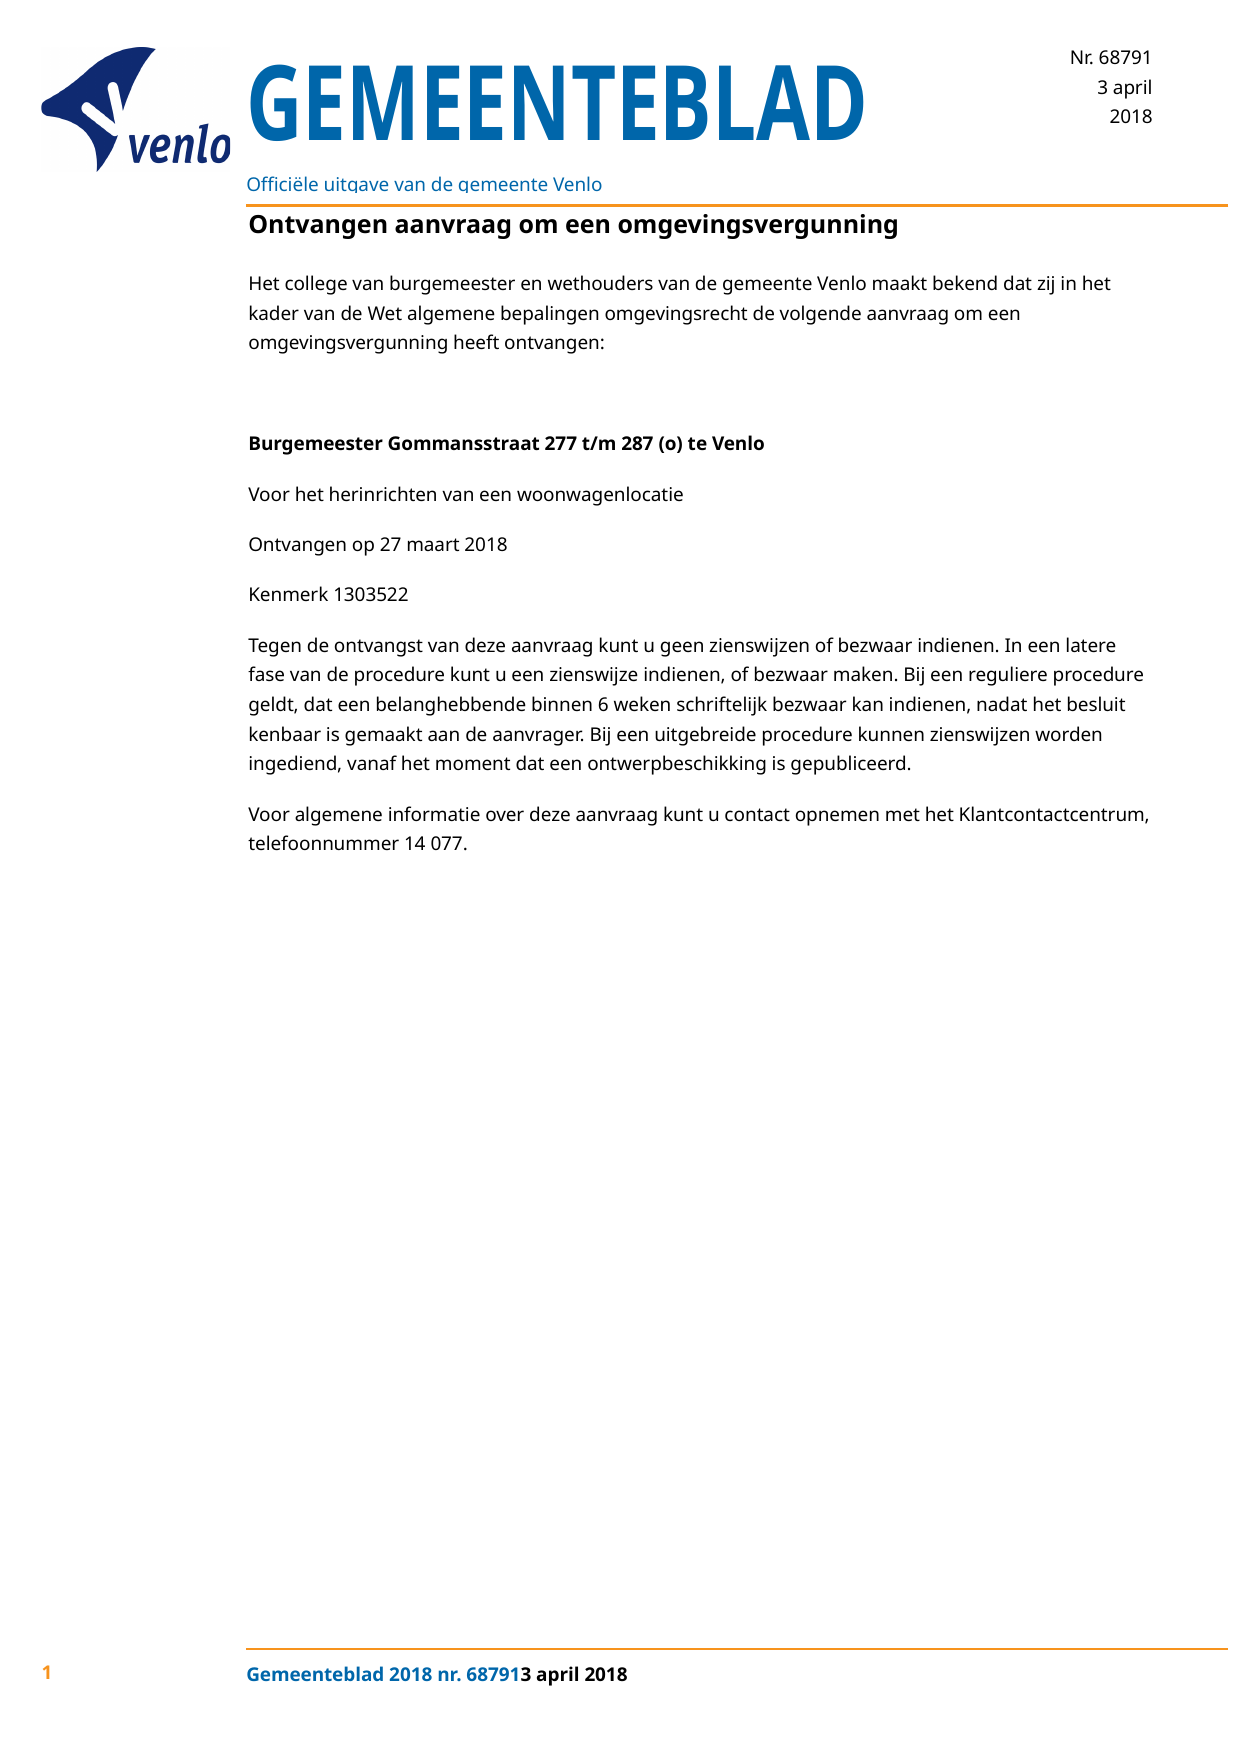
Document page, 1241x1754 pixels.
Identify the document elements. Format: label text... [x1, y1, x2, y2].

text Voor het herinrichten van een woonwagenlocatie [248, 481, 1152, 506]
text Voor algemene informatie over deze aanvraag kunt u contact opnemen met het Klantcontactcentrum, telefoonnummer 14 077. [248, 801, 1152, 856]
picture [41, 47, 231, 172]
text Ontvangen aanvraag om een omgevingsvergunning [248, 207, 1152, 241]
text Tegen de ontvangst van deze aanvraag kunt u geen zienswijzen of bezwaar indienen. In een latere fase van de procedure kunt u een zienswijze indienen, of bezwaar maken. Bij een reguliere procedure geldt, dat een belanghebbende binnen 6 weken schriftelijk bezwaar kan indienen, nadat het besluit kenbaar is gemaakt aan de aanvrager. Bij een uitgebreide procedure kunnen zienswijzen worden ingediend, vanaf het moment dat een ontwerpbeschikking is gepubliceerd. [248, 632, 1152, 776]
text Ontvangen op 27 maart 2018 [248, 531, 1152, 557]
text Burgemeester Gommansstraat 277 t/m 287 (o) te Venlo [248, 430, 1152, 456]
text Kenmerk 1303522 [248, 582, 1152, 607]
text Het college van burgemeester en wethouders van de gemeente Venlo maakt bekend dat zij in het kader van de Wet algemene bepalingen omgevingsrecht de volgende aanvraag om een omgevingsvergunning heeft ontvangen: [248, 270, 1152, 355]
